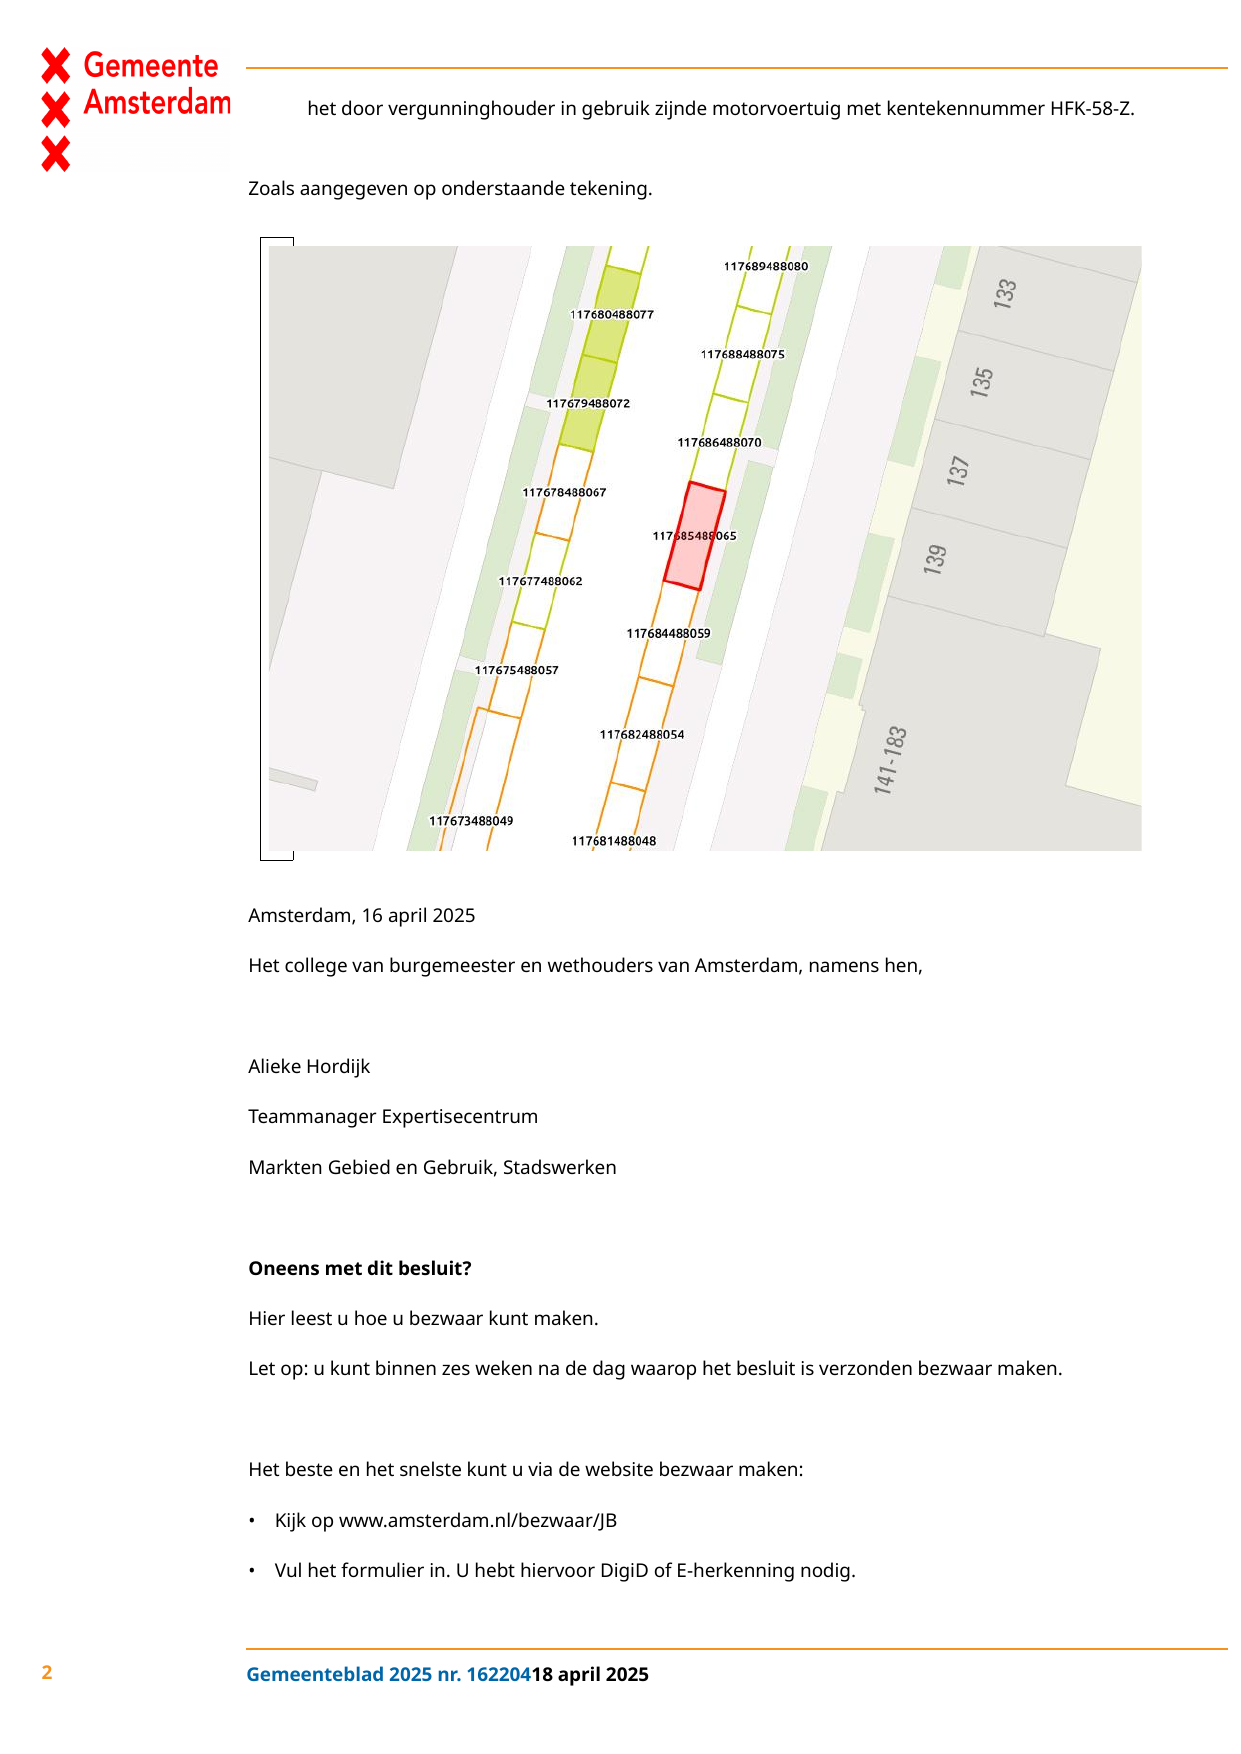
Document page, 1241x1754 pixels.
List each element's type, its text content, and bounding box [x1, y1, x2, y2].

text Oneens met dit besluit? [248, 1255, 1152, 1281]
picture [41, 47, 231, 172]
text Het beste en het snelste kunt u via de website bezwaar maken: [248, 1456, 1152, 1482]
text Het college van burgemeester en wethouders van Amsterdam, namens hen, [248, 952, 1152, 978]
text Amsterdam, 16 april 2025 [248, 902, 1152, 928]
text Teammanager Expertisecentrum [248, 1103, 1152, 1129]
picture [268, 246, 1142, 851]
text • Vul het formulier in. U hebt hiervoor DigiD of E-herkenning nodig. [248, 1557, 1152, 1583]
text Alieke Hordijk [248, 1053, 1152, 1079]
text • Kijk op www.amsterdam.nl/bezwaar/JB [248, 1507, 1152, 1533]
text Zoals aangegeven op onderstaande tekening. [248, 175, 1152, 201]
text Markten Gebied en Gebruik, Stadswerken [248, 1154, 1152, 1180]
text Let op: u kunt binnen zes weken na de dag waarop het besluit is verzonden bezwaar maken. [248, 1356, 1152, 1381]
text Hier leest u hoe u bezwaar kunt maken. [248, 1305, 1152, 1331]
list het door vergunninghouder in gebruik zijnde motorvoertuig met kentekennummer HFK-58-Z. [248, 95, 1152, 121]
